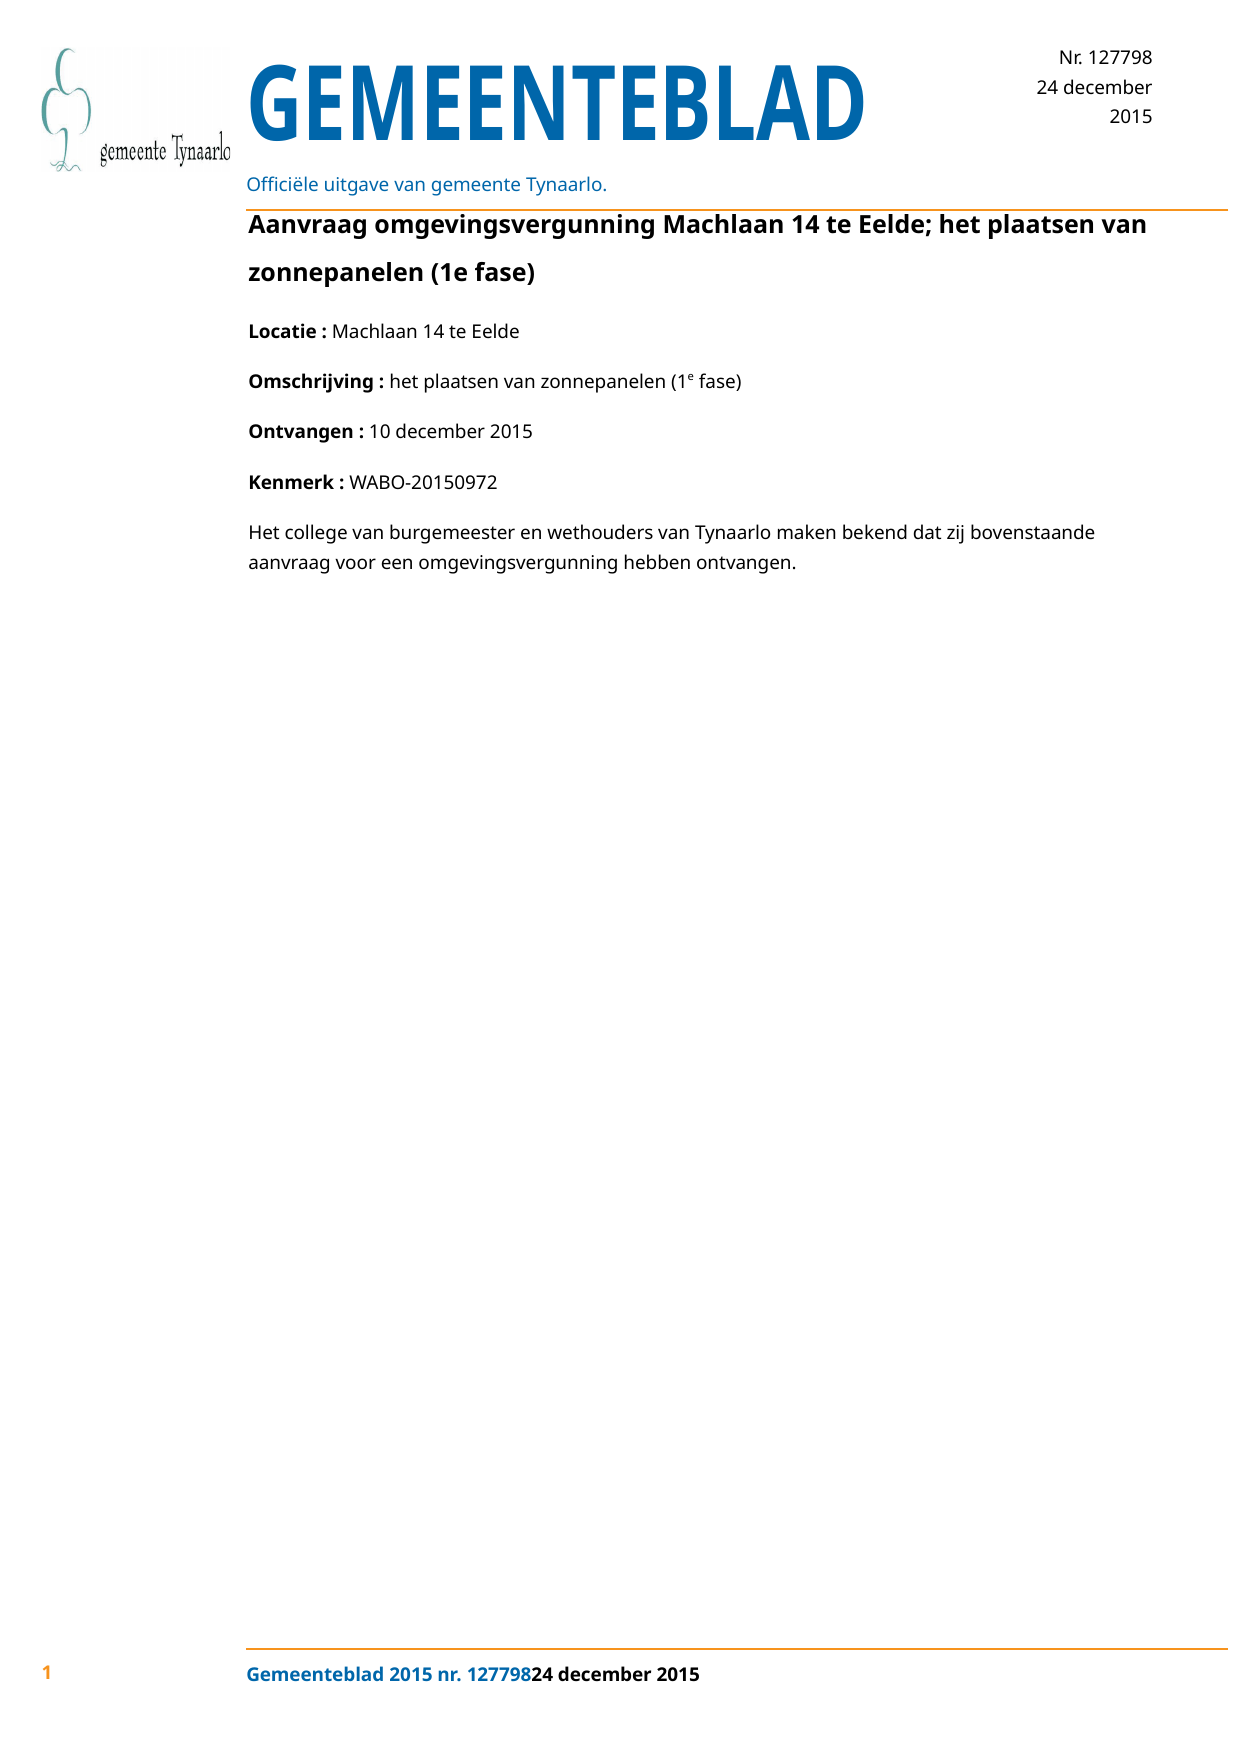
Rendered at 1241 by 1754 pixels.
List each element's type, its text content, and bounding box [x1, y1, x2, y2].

text Het college van burgemeester en wethouders van Tynaarlo maken bekend dat zij bovenstaande aanvraag voor een omgevingsvergunning hebben ontvangen. [248, 519, 1152, 575]
text Kenmerk : WABO-20150972 [248, 469, 1152, 495]
text Locatie : Machlaan 14 te Eelde [248, 318, 1152, 344]
text Omschrijving : het plaatsen van zonnepanelen (1e fase) [248, 368, 1152, 394]
picture [41, 47, 231, 172]
text Aanvraag omgevingsvergunning Machlaan 14 te Eelde; het plaatsen van zonnepanelen (1e fase) [248, 211, 1152, 288]
text Ontvangen : 10 december 2015 [248, 419, 1152, 444]
